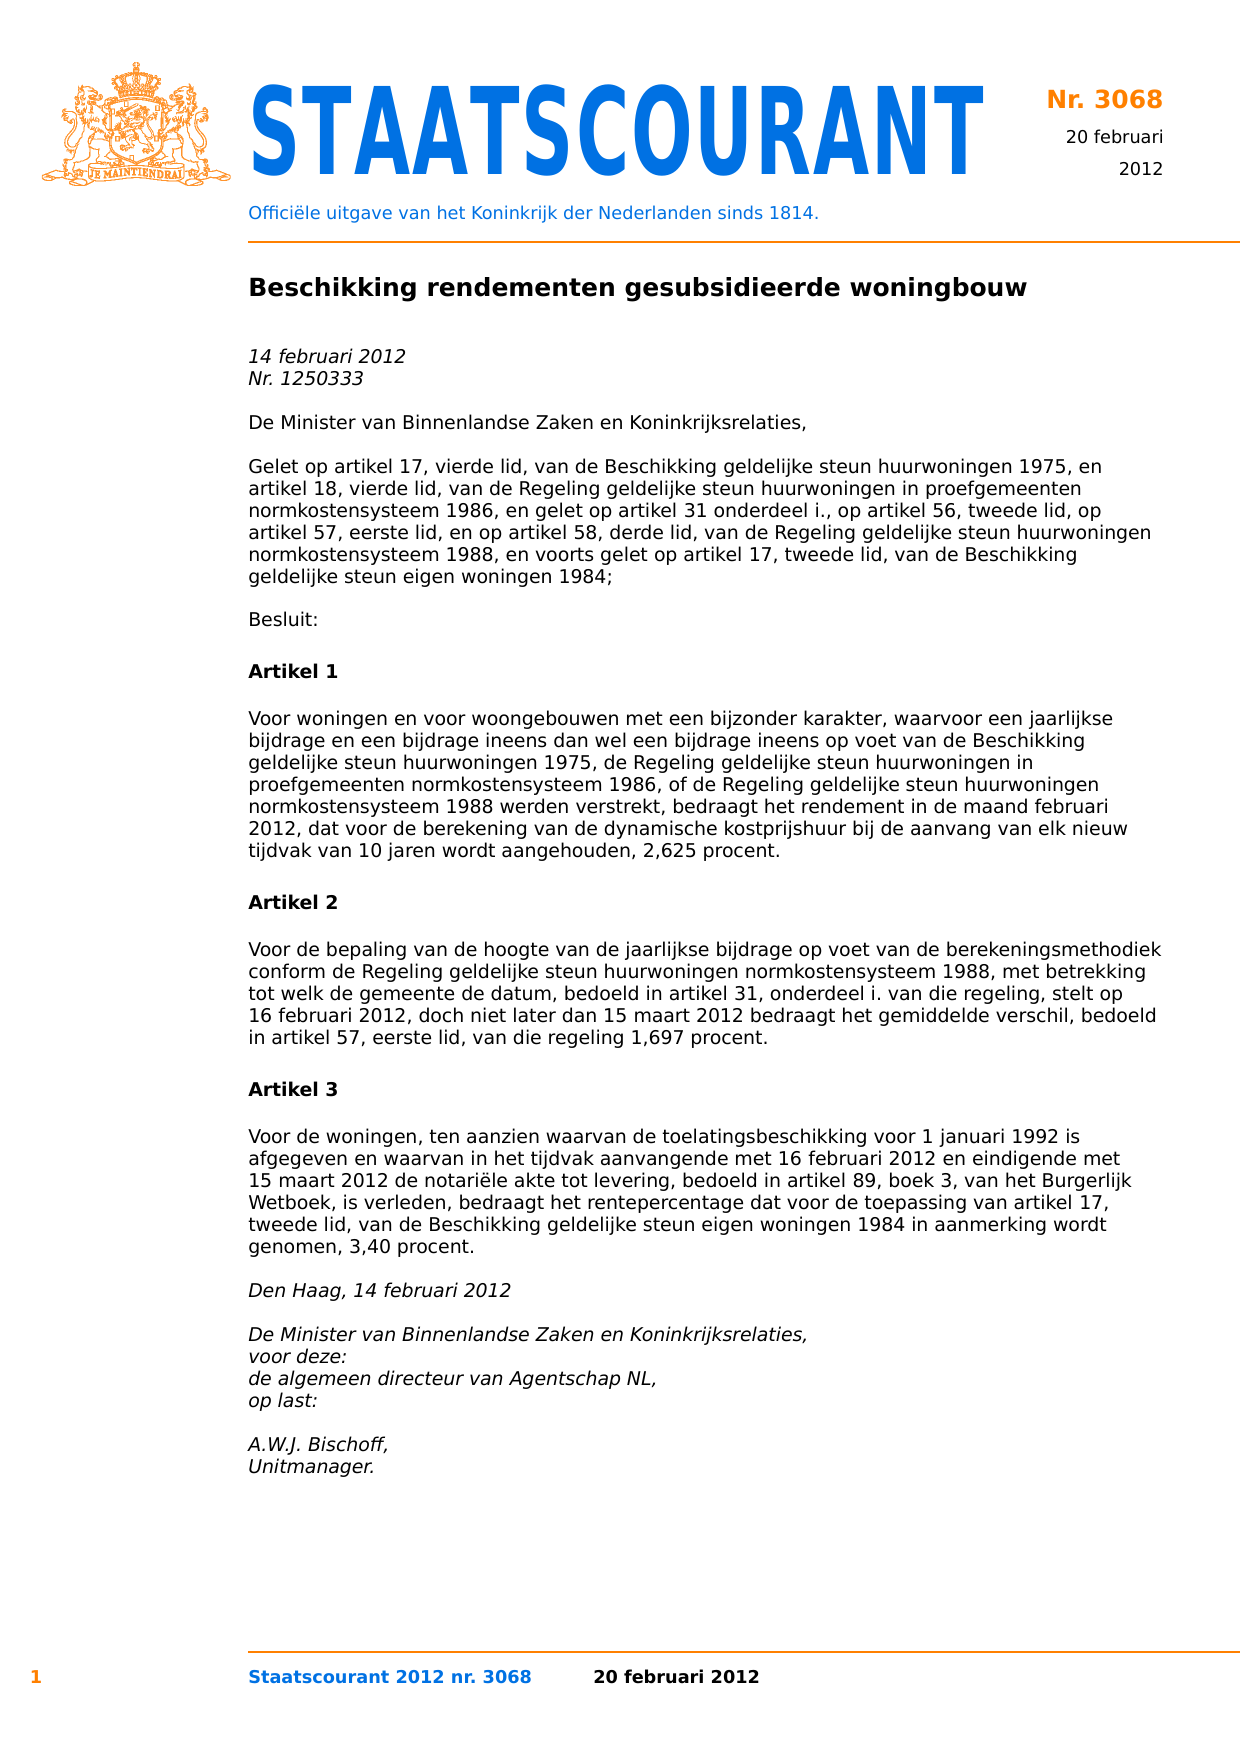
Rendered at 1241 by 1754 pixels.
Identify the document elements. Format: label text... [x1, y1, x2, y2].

table_cell 20 februari [998, 121, 1240, 153]
text Nr. 1250333 [248, 368, 1163, 390]
text Gelet op artikel 17, vierde lid, van de Beschikking geldelijke steun huurwoningen 1975, en artikel 18, vierde lid, van de Regeling geldelijke steun huurwoningen in proefgemeenten normkostensysteem 1986, en gelet op artikel 31 onderdeel i., op artikel 56, tweede lid, op artikel 57, eerste lid, en op artikel 58, derde lid, van de Regeling geldelijke steun huurwoningen normkostensysteem 1988, en voorts gelet op artikel 17, tweede lid, van de Beschikking geldelijke steun eigen woningen 1984; [248, 456, 1163, 587]
table_cell Officiële uitgave van het Koninkrijk der Nederlanden sinds 1814. [248, 203, 1240, 241]
text Besluit: [248, 609, 1163, 631]
table_header [25, 62, 248, 241]
text Voor de bepaling van de hoogte van de jaarlijkse bijdrage op voet van de berekeningsmethodiek conform de Regeling geldelijke steun huurwoningen normkostensysteem 1988, met betrekking tot welk de gemeente de datum, bedoeld in artikel 31, onderdeel i. van die regeling, stelt op 16 februari 2012, doch niet later dan 15 maart 2012 bedraagt het gemiddelde verschil, bedoeld in artikel 57, eerste lid, van die regeling 1,697 procent. [248, 939, 1163, 1049]
text Voor de woningen, ten aanzien waarvan de toelatingsbeschikking voor 1 januari 1992 is afgegeven en waarvan in het tijdvak aanvangende met 16 februari 2012 en eindigende met 15 maart 2012 de notariële akte tot levering, bedoeld in artikel 89, boek 3, van het Burgerlijk Wetboek, is verleden, bedraagt het rentepercentage dat voor de toepassing van artikel 17, tweede lid, van de Beschikking geldelijke steun eigen woningen 1984 in aanmerking wordt genomen, 3,40 procent. [248, 1126, 1163, 1258]
text De Minister van Binnenlandse Zaken en Koninkrijksrelaties, [248, 412, 1163, 434]
subtitle Artikel 1 [248, 661, 1163, 683]
text Den Haag, 14 februari 2012 [248, 1280, 1163, 1302]
text 14 februari 2012 [248, 346, 1163, 368]
text Voor woningen en voor woongebouwen met een bijzonder karakter, waarvoor een jaarlijkse bijdrage en een bijdrage ineens dan wel een bijdrage ineens op voet van de Beschikking geldelijke steun huurwoningen 1975, de Regeling geldelijke steun huurwoningen in proefgemeenten normkostensysteem 1986, of de Regeling geldelijke steun huurwoningen normkostensysteem 1988 werden verstrekt, bedraagt het rendement in de maand februari 2012, dat voor de berekening van de dynamische kostprijshuur bij de aanvang van elk nieuw tijdvak van 10 jaren wordt aangehouden, 2,625 procent. [248, 708, 1163, 862]
table_header Nr. 3068 [998, 62, 1240, 121]
text De Minister van Binnenlandse Zaken en Koninkrijksrelaties, voor deze: de algemeen directeur van Agentschap NL, op last: A.W.J. Bischoff, Unitmanager. [248, 1324, 1163, 1477]
subtitle Beschikking rendementen gesubsidieerde woningbouw [248, 273, 1163, 302]
subtitle Artikel 3 [248, 1079, 1163, 1101]
table_header STAATSCOURANT [248, 62, 998, 203]
table_cell 2012 [998, 153, 1240, 203]
picture [41, 62, 231, 186]
subtitle Artikel 2 [248, 892, 1163, 914]
